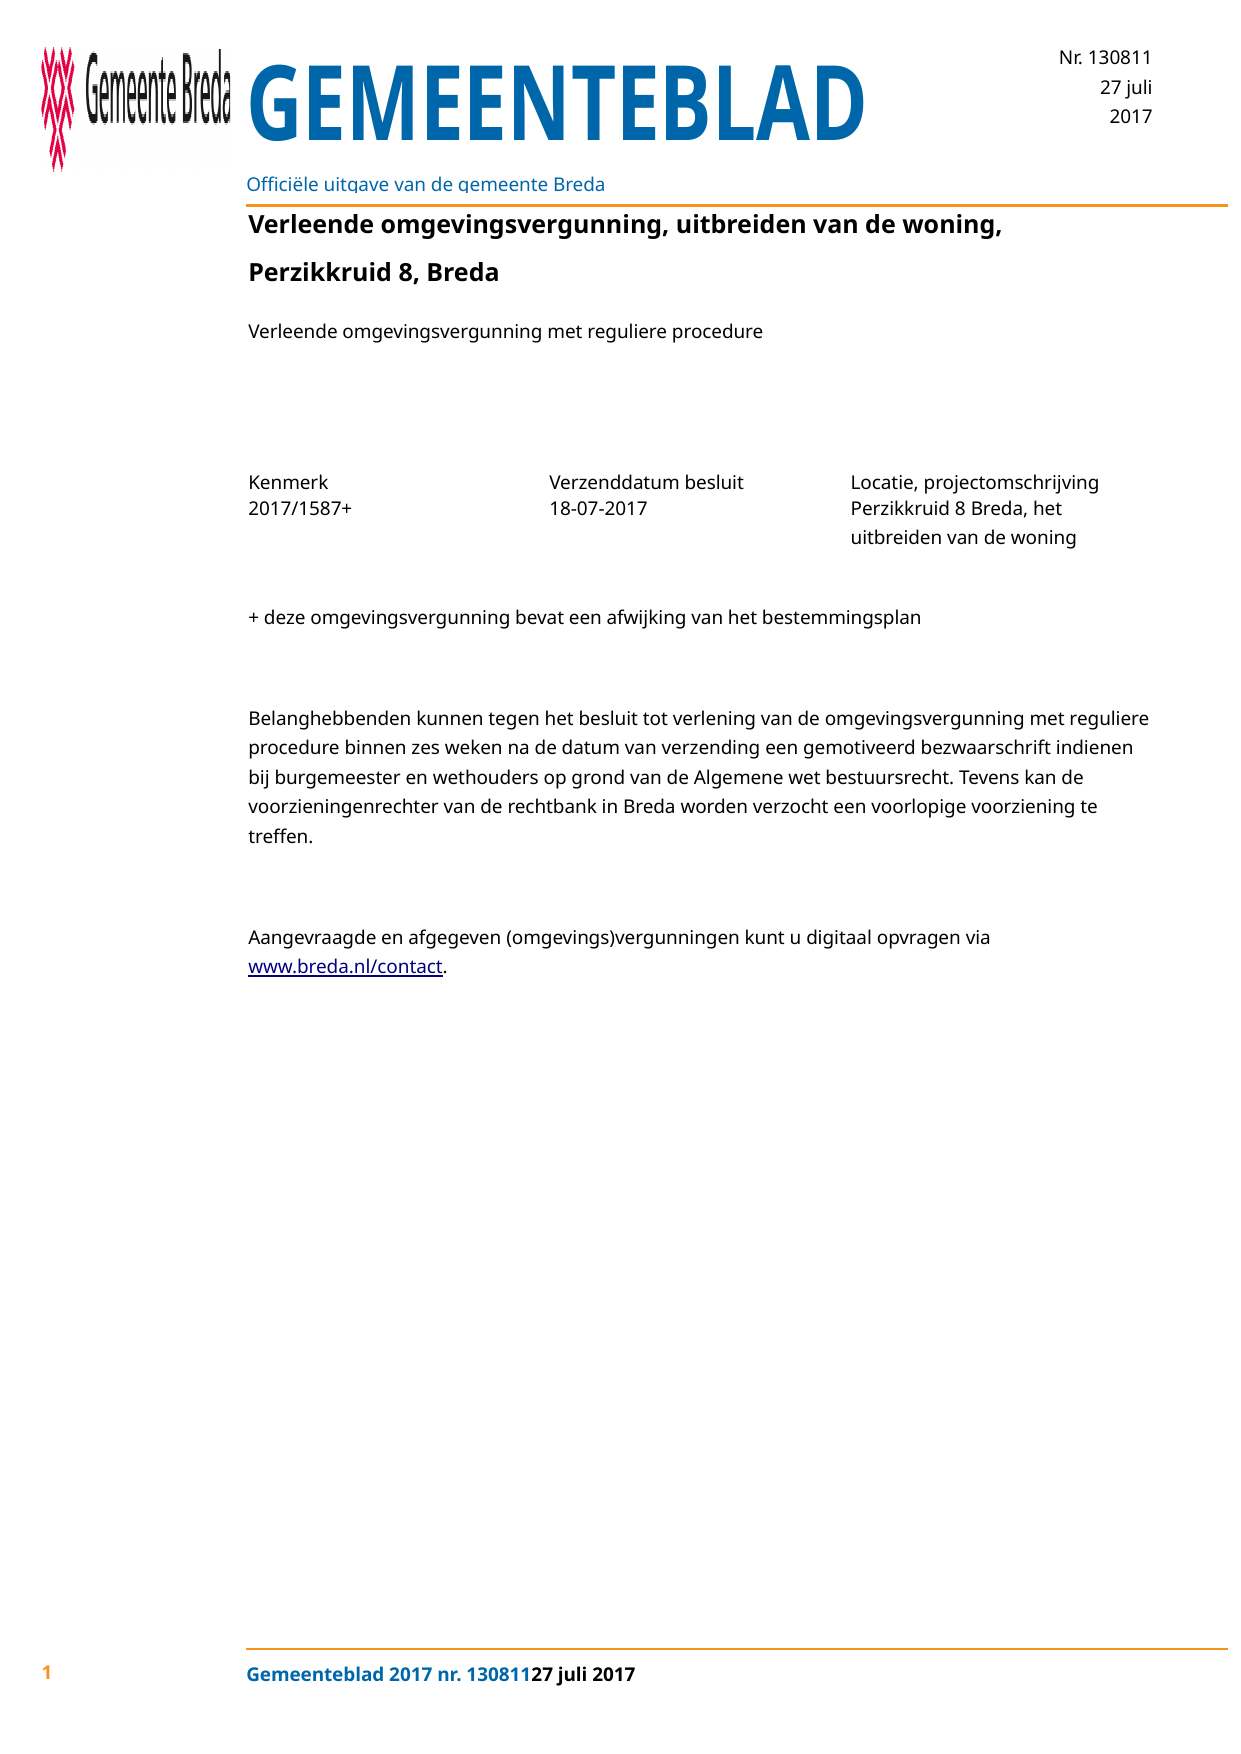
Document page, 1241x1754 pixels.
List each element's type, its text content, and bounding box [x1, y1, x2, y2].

table_cell Perzikkruid 8 Breda, het uitbreiden van de woning [850, 495, 1152, 550]
text Verleende omgevingsvergunning, uitbreiden van de woning, Perzikkruid 8, Breda [248, 207, 1152, 288]
table_cell 18-07-2017 [549, 495, 850, 550]
picture [41, 47, 231, 172]
table_header Verzenddatum besluit [549, 469, 850, 495]
table_header Kenmerk [248, 469, 549, 495]
text Aangevraagde en afgegeven (omgevings)vergunningen kunt u digitaal opvragen via www.breda.nl/contact. [248, 924, 1152, 979]
text Belanghebbenden kunnen tegen het besluit tot verlening van de omgevingsvergunning met reguliere procedure binnen zes weken na de datum van verzending een gemotiveerd bezwaarschrift indienen bij burgemeester en wethouders op grond van de Algemene wet bestuursrecht. Tevens kan de voorzieningenrechter van de rechtbank in Breda worden verzocht een voorlopige voorziening te treffen. [248, 705, 1152, 849]
text Verleende omgevingsvergunning met reguliere procedure [248, 318, 1152, 344]
table_header Locatie, projectomschrijving [850, 469, 1152, 495]
text + deze omgevingsvergunning bevat een afwijking van het bestemmingsplan [248, 604, 1152, 630]
table_cell 2017/1587+ [248, 495, 549, 550]
